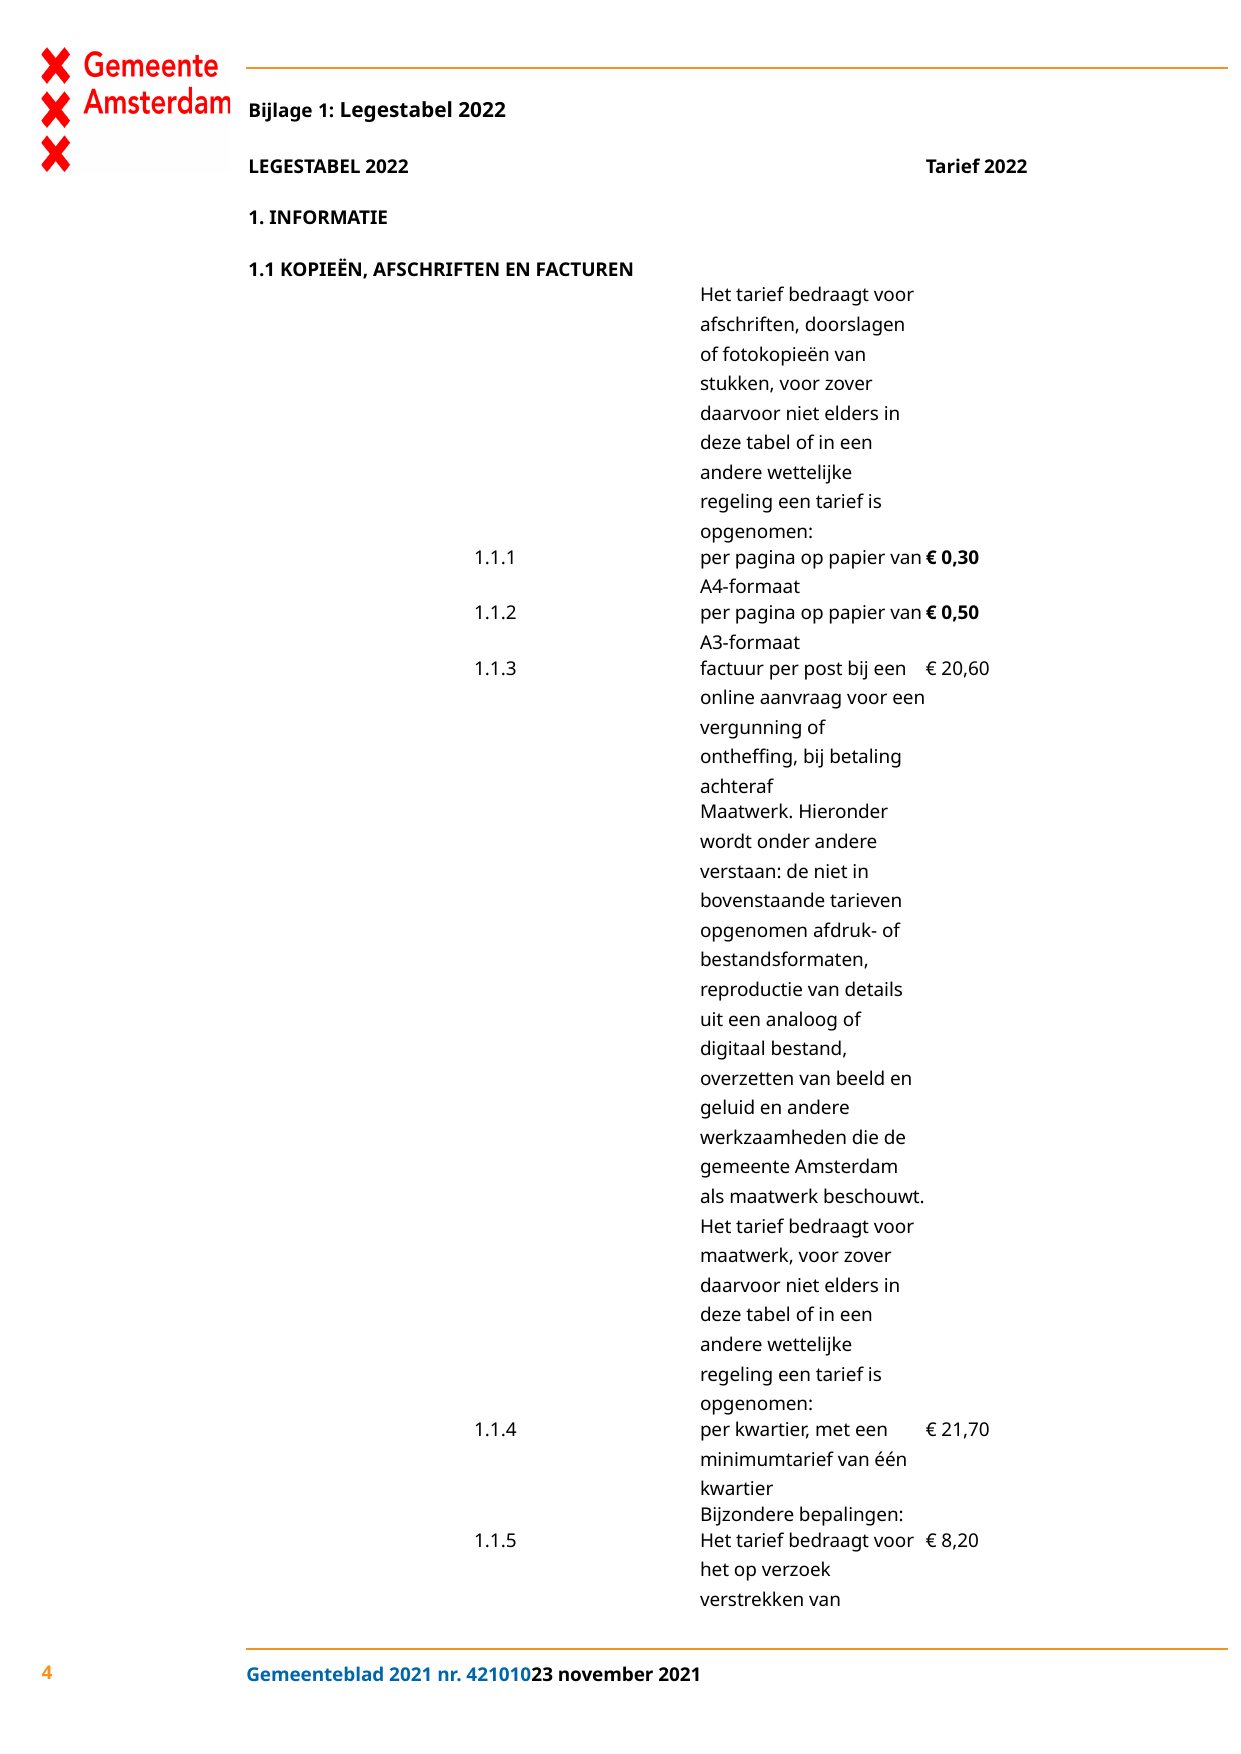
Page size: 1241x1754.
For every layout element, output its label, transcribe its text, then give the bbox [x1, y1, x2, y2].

table_cell [926, 205, 1152, 230]
table_cell 1.1.4 [474, 1416, 700, 1501]
table_cell Het tarief bedraagt voor afschriften, doorslagen of fotokopieën van stukken, voor zover daarvoor niet elders in deze tabel of in een andere wettelijke regeling een tarief is opgenomen: [700, 282, 926, 544]
table_cell per pagina op papier van A3-formaat [700, 599, 926, 655]
table_cell [248, 655, 474, 799]
table_cell Bijzondere bepalingen: [700, 1501, 926, 1527]
table_cell 1.1.2 [474, 599, 700, 655]
table_cell [700, 179, 926, 204]
table_cell [700, 230, 926, 256]
table_cell [248, 179, 474, 204]
text Bijlage 1: Legestabel 2022 [248, 95, 1152, 123]
table_cell 1.1.1 [474, 544, 700, 599]
table_cell [474, 179, 700, 204]
table_cell [474, 1501, 700, 1527]
table_cell 1.1.5 [474, 1527, 700, 1612]
table_cell [248, 282, 474, 544]
table_cell per pagina op papier van A4-formaat [700, 544, 926, 599]
table_cell [248, 230, 474, 256]
table_cell € 8,20 [926, 1527, 1152, 1612]
table_header LEGESTABEL 2022 [248, 153, 926, 179]
table_cell per kwartier, met een minimumtarief van één kwartier [700, 1416, 926, 1501]
table_cell [926, 230, 1152, 256]
table_cell [474, 282, 700, 544]
table_cell [248, 1501, 474, 1527]
table_cell € 0,30 [926, 544, 1152, 599]
table_header Tarief 2022 [926, 153, 1152, 179]
table_cell [926, 1501, 1152, 1527]
table_cell Het tarief bedraagt voor het op verzoek verstrekken van [700, 1527, 926, 1612]
table_cell € 0,50 [926, 599, 1152, 655]
table_cell [248, 1416, 474, 1501]
picture [41, 47, 231, 172]
table_cell 1. INFORMATIE [248, 205, 926, 230]
table_cell [248, 544, 474, 599]
table_cell € 21,70 [926, 1416, 1152, 1501]
table_cell Maatwerk. Hieronder wordt onder andere verstaan: de niet in bovenstaande tarieven opgenomen afdruk- of bestandsformaten, reproductie van details uit een analoog of digitaal bestand, overzetten van beeld en geluid en andere werkzaamheden die de gemeente Amsterdam als maatwerk beschouwt. Het tarief bedraagt voor maatwerk, voor zover daarvoor niet elders in deze tabel of in een andere wettelijke regeling een tarief is opgenomen: [700, 799, 926, 1416]
table_cell [926, 282, 1152, 544]
table_cell [474, 799, 700, 1416]
table_cell [248, 799, 474, 1416]
table_cell [474, 230, 700, 256]
table_cell € 20,60 [926, 655, 1152, 799]
table_cell [926, 179, 1152, 204]
table_cell 1.1.3 [474, 655, 700, 799]
table_cell [926, 256, 1152, 282]
table_cell 1.1 KOPIEËN, AFSCHRIFTEN EN FACTUREN [248, 256, 926, 282]
table_cell [248, 599, 474, 655]
table_cell [926, 799, 1152, 1416]
table_cell [248, 1527, 474, 1612]
table_cell factuur per post bij een online aanvraag voor een vergunning of ontheffing, bij betaling achteraf [700, 655, 926, 799]
